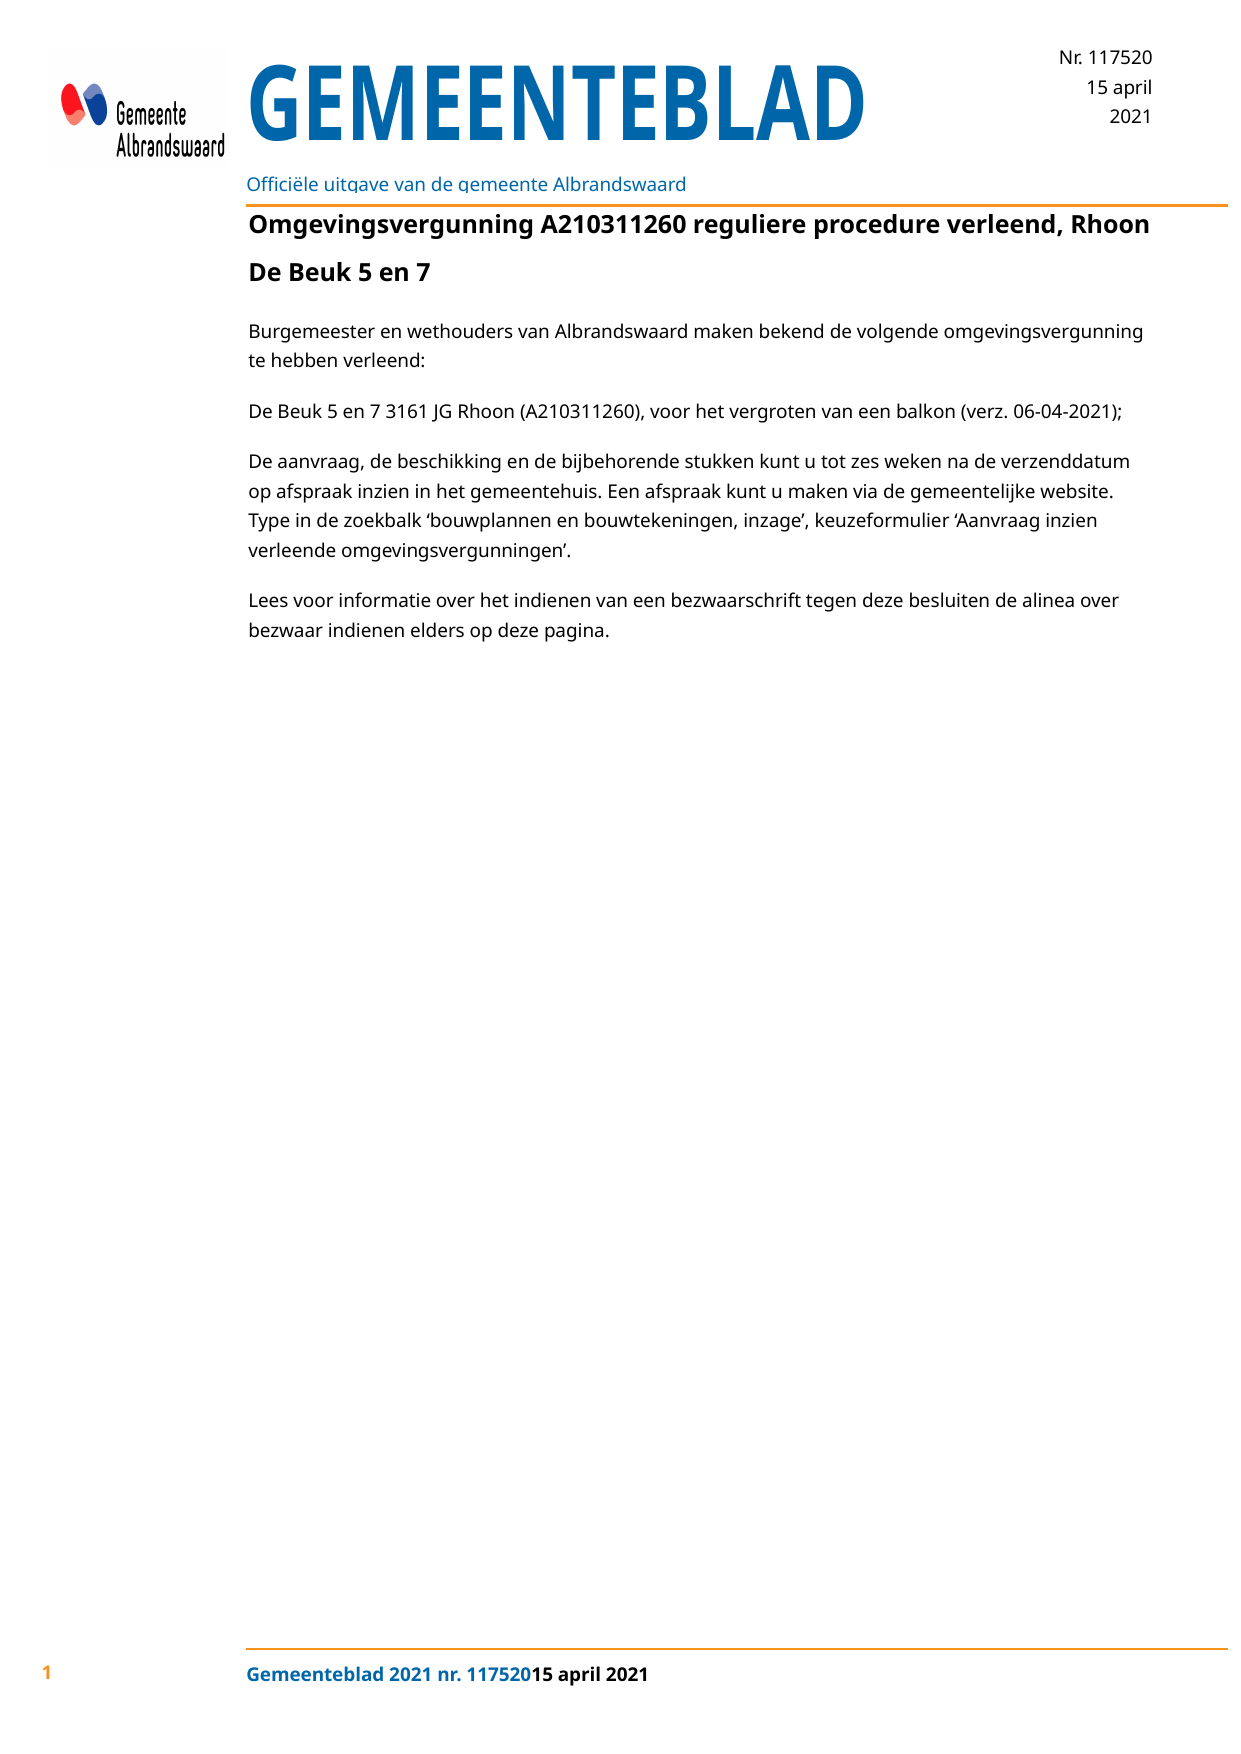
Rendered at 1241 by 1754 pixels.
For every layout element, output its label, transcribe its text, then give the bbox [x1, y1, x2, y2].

text De Beuk 5 en 7 3161 JG Rhoon (A210311260), voor het vergroten van een balkon (verz. 06-04-2021); [248, 398, 1152, 424]
picture [41, 47, 231, 172]
text Lees voor informatie over het indienen van een bezwaarschrift tegen deze besluiten de alinea over bezwaar indienen elders op deze pagina. [248, 587, 1152, 643]
text Burgemeester en wethouders van Albrandswaard maken bekend de volgende omgevingsvergunning te hebben verleend: [248, 318, 1152, 373]
text Omgevingsvergunning A210311260 reguliere procedure verleend, Rhoon De Beuk 5 en 7 [248, 207, 1152, 288]
text De aanvraag, de beschikking en de bijbehorende stukken kunt u tot zes weken na de verzenddatum op afspraak inzien in het gemeentehuis. Een afspraak kunt u maken via de gemeentelijke website. Type in de zoekbalk ‘bouwplannen en bouwtekeningen, inzage’, keuzeformulier ‘Aanvraag inzien verleende omgevingsvergunningen’. [248, 448, 1152, 563]
